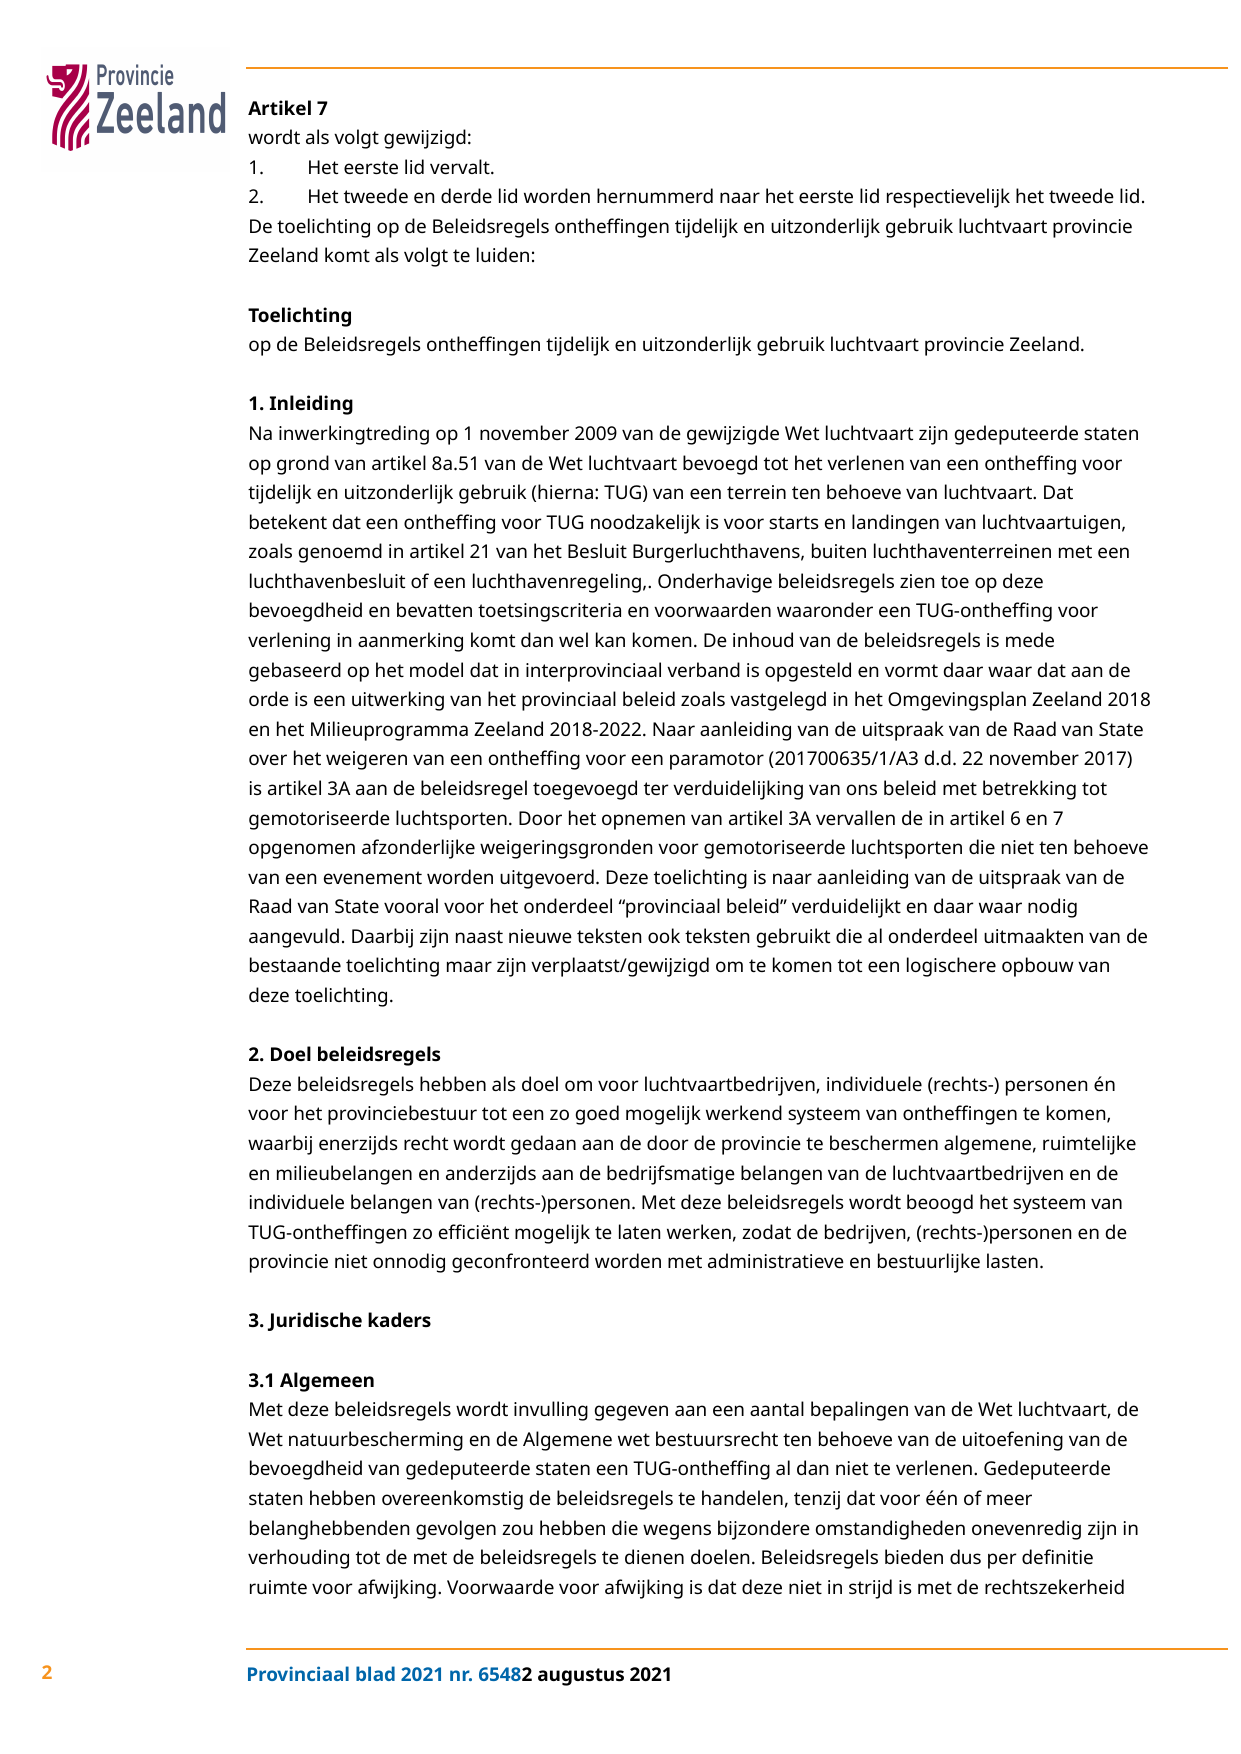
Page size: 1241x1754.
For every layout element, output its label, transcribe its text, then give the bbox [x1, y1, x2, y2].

list Het eerste lid vervalt. [248, 154, 1152, 180]
text Deze beleidsregels hebben als doel om voor luchtvaartbedrijven, individuele (rechts-) personen én voor het provinciebestuur tot een zo goed mogelijk werkend systeem van ontheffingen te komen, waarbij enerzijds recht wordt gedaan aan de door de provincie te beschermen algemene, ruimtelijke en milieubelangen en anderzijds aan de bedrijfsmatige belangen van de luchtvaartbedrijven en de individuele belangen van (rechts-)personen. Met deze beleidsregels wordt beoogd het systeem van TUG-ontheffingen zo efficiënt mogelijk te laten werken, zodat de bedrijven, (rechts-)personen en de provincie niet onnodig geconfronteerd worden met administratieve en bestuurlijke lasten. [248, 1071, 1152, 1274]
text 3. Juridische kaders [248, 1308, 1152, 1333]
text op de Beleidsregels ontheffingen tijdelijk en uitzonderlijk gebruik luchtvaart provincie Zeeland. [248, 331, 1152, 357]
text 2. Doel beleidsregels [248, 1041, 1152, 1067]
text wordt als volgt gewijzigd: [248, 124, 1152, 150]
text Toelichting [248, 302, 1152, 328]
text De toelichting op de Beleidsregels ontheffingen tijdelijk en uitzonderlijk gebruik luchtvaart provincie Zeeland komt als volgt te luiden: [248, 213, 1152, 268]
text 1. Inleiding [248, 391, 1152, 416]
list Het tweede en derde lid worden hernummerd naar het eerste lid respectievelijk het tweede lid. [248, 183, 1152, 209]
text Na inwerkingtreding op 1 november 2009 van de gewijzigde Wet luchtvaart zijn gedeputeerde staten op grond van artikel 8a.51 van de Wet luchtvaart bevoegd tot het verlenen van een ontheffing voor tijdelijk en uitzonderlijk gebruik (hierna: TUG) van een terrein ten behoeve van luchtvaart. Dat betekent dat een ontheffing voor TUG noodzakelijk is voor starts en landingen van luchtvaartuigen, zoals genoemd in artikel 21 van het Besluit Burgerluchthavens, buiten luchthaventerreinen met een luchthavenbesluit of een luchthavenregeling,. Onderhavige beleidsregels zien toe op deze bevoegdheid en bevatten toetsingscriteria en voorwaarden waaronder een TUG-ontheffing voor verlening in aanmerking komt dan wel kan komen. De inhoud van de beleidsregels is mede gebaseerd op het model dat in interprovinciaal verband is opgesteld en vormt daar waar dat aan de orde is een uitwerking van het provinciaal beleid zoals vastgelegd in het Omgevingsplan Zeeland 2018 en het Milieuprogramma Zeeland 2018-2022. Naar aanleiding van de uitspraak van de Raad van State over het weigeren van een ontheffing voor een paramotor (201700635/1/A3 d.d. 22 november 2017) is artikel 3A aan de beleidsregel toegevoegd ter verduidelijking van ons beleid met betrekking tot gemotoriseerde luchtsporten. Door het opnemen van artikel 3A vervallen de in artikel 6 en 7 opgenomen afzonderlijke weigeringsgronden voor gemotoriseerde luchtsporten die niet ten behoeve van een evenement worden uitgevoerd. Deze toelichting is naar aanleiding van de uitspraak van de Raad van State vooral voor het onderdeel “provinciaal beleid” verduidelijkt en daar waar nodig aangevuld. Daarbij zijn naast nieuwe teksten ook teksten gebruikt die al onderdeel uitmaakten van de bestaande toelichting maar zijn verplaatst/gewijzigd om te komen tot een logischere opbouw van deze toelichting. [248, 420, 1152, 1008]
text Artikel 7 [248, 95, 1152, 121]
text Met deze beleidsregels wordt invulling gegeven aan een aantal bepalingen van de Wet luchtvaart, de Wet natuurbescherming en de Algemene wet bestuursrecht ten behoeve van de uitoefening van de bevoegdheid van gedeputeerde staten een TUG-ontheffing al dan niet te verlenen. Gedeputeerde staten hebben overeenkomstig de beleidsregels te handelen, tenzij dat voor één of meer belanghebbenden gevolgen zou hebben die wegens bijzondere omstandigheden onevenredig zijn in verhouding tot de met de beleidsregels te dienen doelen. Beleidsregels bieden dus per definitie ruimte voor afwijking. Voorwaarde voor afwijking is dat deze niet in strijd is met de rechtszekerheid [248, 1396, 1152, 1600]
picture [41, 47, 231, 172]
text 3.1 Algemeen [248, 1367, 1152, 1393]
